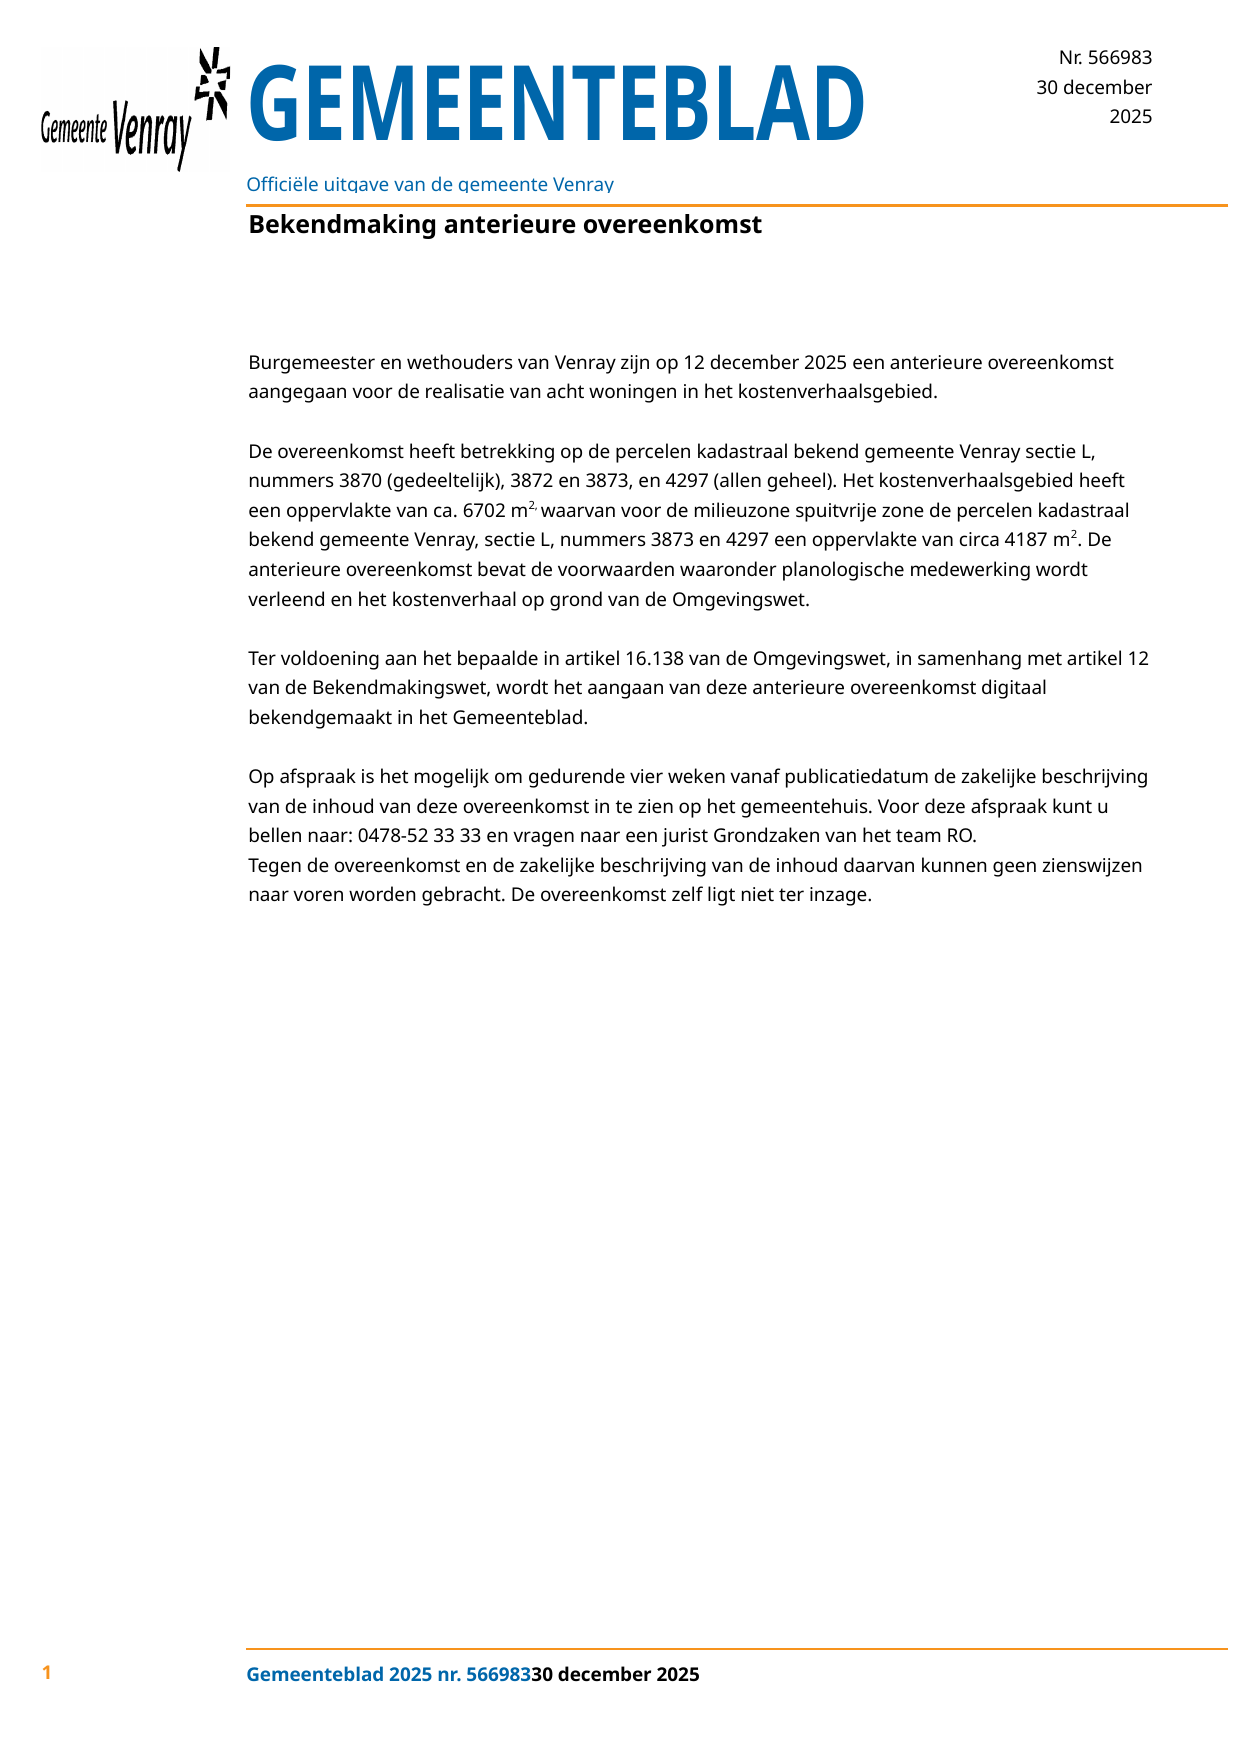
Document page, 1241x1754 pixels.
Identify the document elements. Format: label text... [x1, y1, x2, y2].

text Bekendmaking anterieure overeenkomst [248, 207, 1152, 241]
text Burgemeester en wethouders van Venray zijn op 12 december 2025 een anterieure overeenkomst aangegaan voor de realisatie van acht woningen in het kostenverhaalsgebied. [248, 349, 1152, 404]
text Op afspraak is het mogelijk om gedurende vier weken vanaf publicatiedatum de zakelijke beschrijving van de inhoud van deze overeenkomst in te zien op het gemeentehuis. Voor deze afspraak kunt u bellen naar: 0478-52 33 33 en vragen naar een jurist Grondzaken van het team RO. [248, 763, 1152, 848]
text Tegen de overeenkomst en de zakelijke beschrijving van de inhoud daarvan kunnen geen zienswijzen naar voren worden gebracht. De overeenkomst zelf ligt niet ter inzage. [248, 852, 1152, 907]
text De overeenkomst heeft betrekking op de percelen kadastraal bekend gemeente Venray sectie L, nummers 3870 (gedeeltelijk), 3872 en 3873, en 4297 (allen geheel). Het kostenverhaalsgebied heeft een oppervlakte van ca. 6702 m2, waarvan voor de milieuzone spuitvrije zone de percelen kadastraal bekend gemeente Venray, sectie L, nummers 3873 en 4297 een oppervlakte van circa 4187 m2. De anterieure overeenkomst bevat de voorwaarden waaronder planologische medewerking wordt verleend en het kostenverhaal op grond van de Omgevingswet. [248, 438, 1152, 612]
text Ter voldoening aan het bepaalde in artikel 16.138 van de Omgevingswet, in samenhang met artikel 12 van de Bekendmakingswet, wordt het aangaan van deze anterieure overeenkomst digitaal bekendgemaakt in het Gemeenteblad. [248, 645, 1152, 730]
picture [41, 47, 231, 172]
